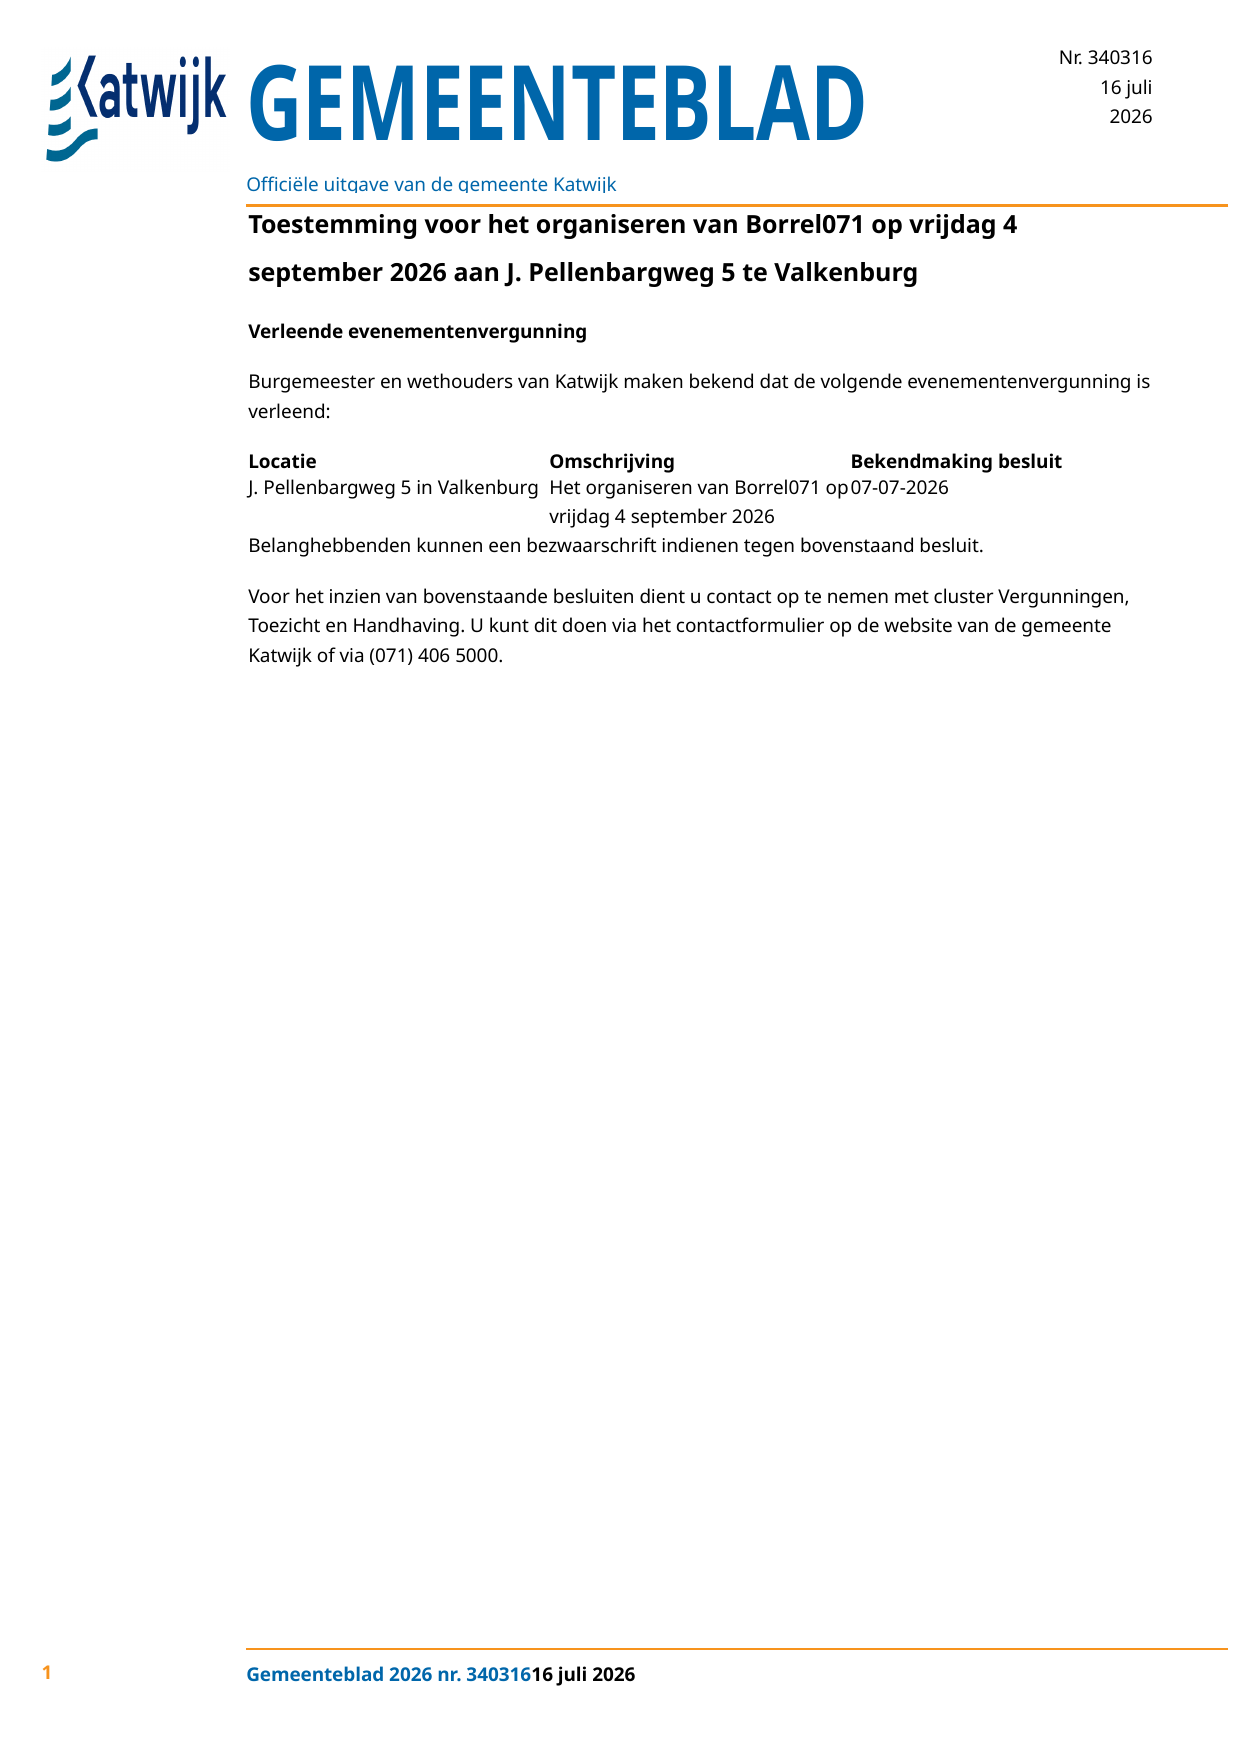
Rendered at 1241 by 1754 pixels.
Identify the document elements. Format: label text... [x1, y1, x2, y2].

table_cell J. Pellenbargweg 5 in Valkenburg [248, 474, 549, 529]
table_header Locatie [248, 449, 549, 474]
text Belanghebbenden kunnen een bezwaarschrift indienen tegen bovenstaand besluit. [248, 533, 1152, 558]
table_header Bekendmaking besluit [850, 449, 1152, 474]
text Verleende evenementenvergunning [248, 318, 1152, 344]
text Burgemeester en wethouders van Katwijk maken bekend dat de volgende evenementenvergunning is verleend: [248, 368, 1152, 424]
text Voor het inzien van bovenstaande besluiten dient u contact op te nemen met cluster Vergunningen, Toezicht en Handhaving. U kunt dit doen via het contactformulier op de website van de gemeente Katwijk of via (071) 406 5000. [248, 583, 1152, 668]
table_cell Het organiseren van Borrel071 op vrijdag 4 september 2026 [549, 474, 850, 529]
picture [41, 47, 231, 172]
table_header Omschrijving [549, 449, 850, 474]
text Toestemming voor het organiseren van Borrel071 op vrijdag 4 september 2026 aan J. Pellenbargweg 5 te Valkenburg [248, 207, 1152, 288]
table_cell 07-07-2026 [850, 474, 1152, 529]
